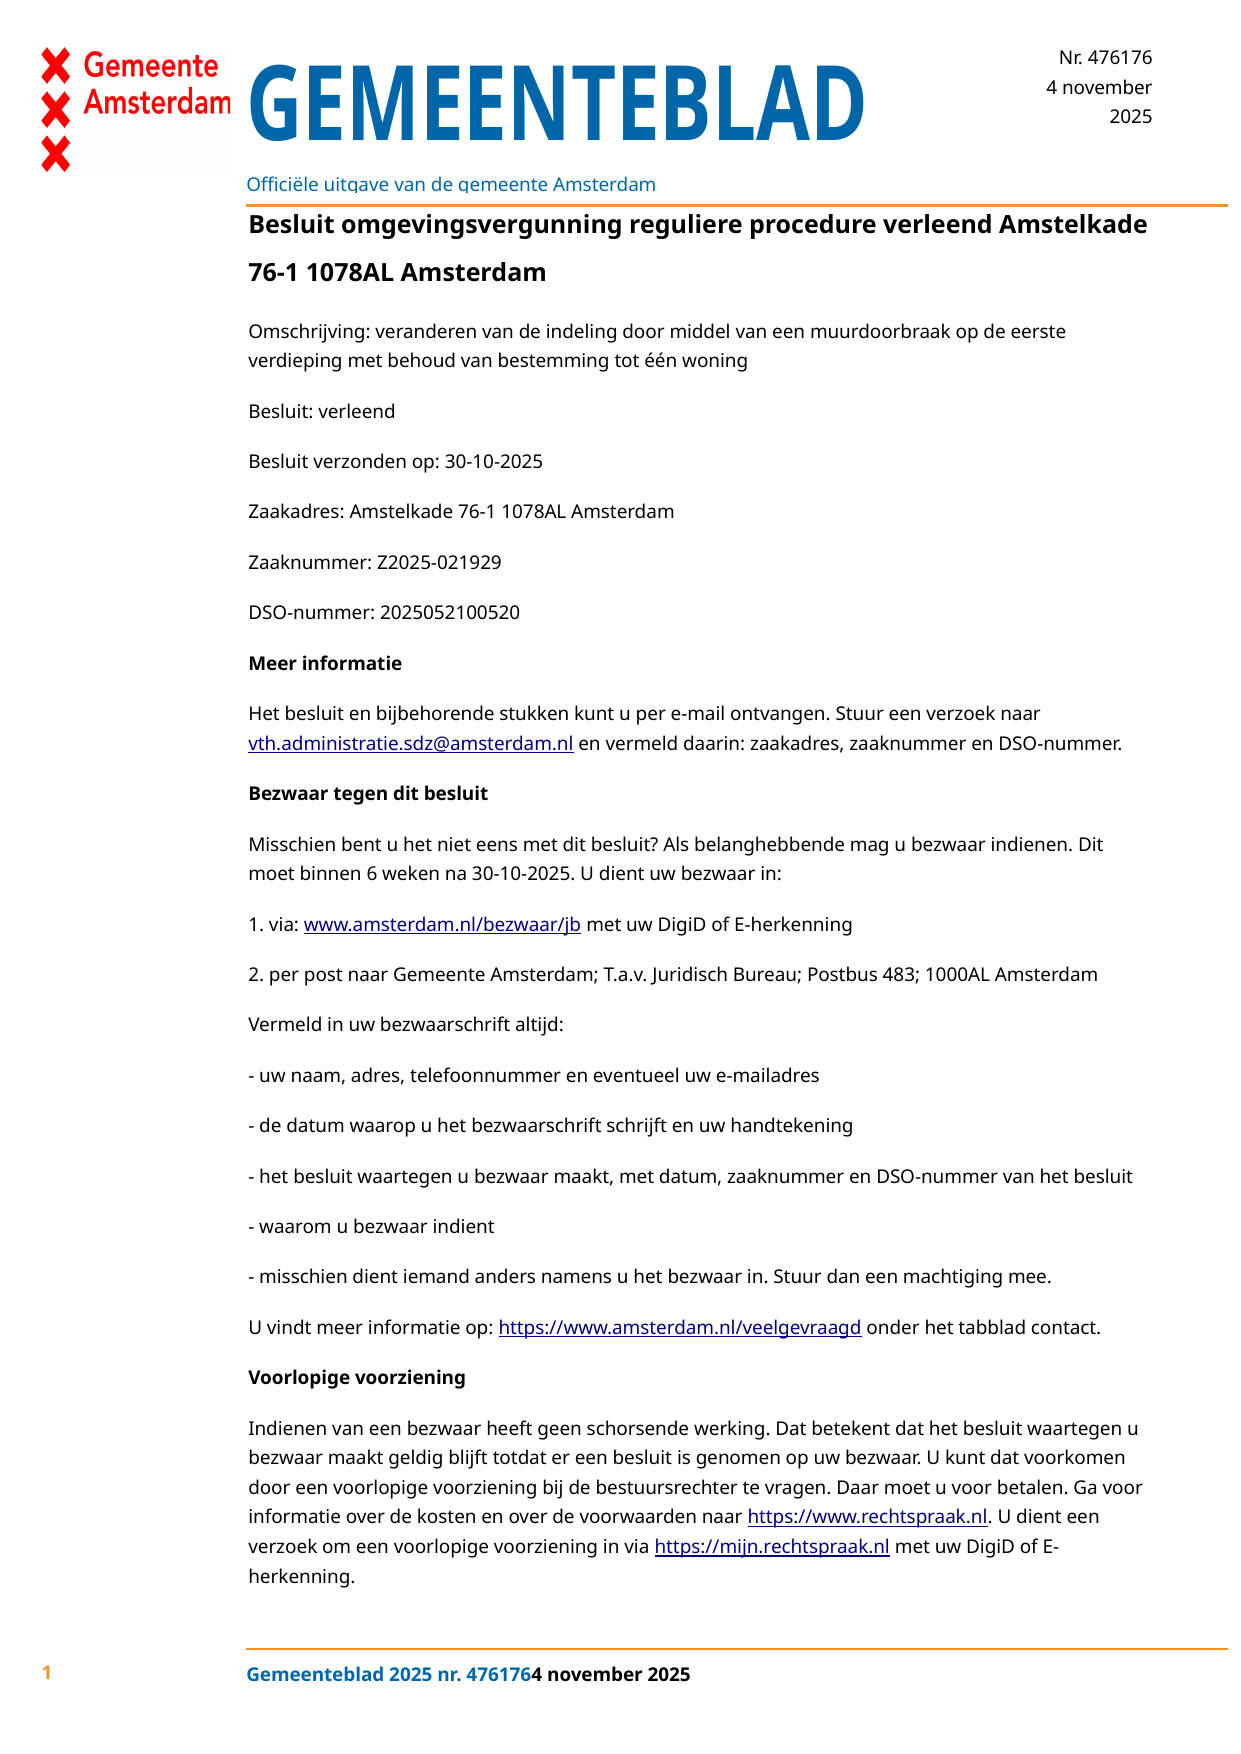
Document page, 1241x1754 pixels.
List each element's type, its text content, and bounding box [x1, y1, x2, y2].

text - misschien dient iemand anders namens u het bezwaar in. Stuur dan een machtiging mee. [248, 1264, 1152, 1289]
text Omschrijving: veranderen van de indeling door middel van een muurdoorbraak op de eerste verdieping met behoud van bestemming tot één woning [248, 318, 1152, 373]
text Zaaknummer: Z2025-021929 [248, 549, 1152, 575]
text DSO-nummer: 2025052100520 [248, 599, 1152, 625]
text Indienen van een bezwaar heeft geen schorsende werking. Dat betekent dat het besluit waartegen u bezwaar maakt geldig blijft totdat er een besluit is genomen op uw bezwaar. U kunt dat voorkomen door een voorlopige voorziening bij de bestuursrechter te vragen. Daar moet u voor betalen. Ga voor informatie over de kosten en over de voorwaarden naar https://www.rechtspraak.nl. U dient een verzoek om een voorlopige voorziening in via https://mijn.rechtspraak.nl met uw DigiD of E-herkenning. [248, 1415, 1152, 1589]
text Het besluit en bijbehorende stukken kunt u per e-mail ontvangen. Stuur een verzoek naar vth.administratie.sdz@amsterdam.nl en vermeld daarin: zaakadres, zaaknummer en DSO-nummer. [248, 700, 1152, 756]
text - het besluit waartegen u bezwaar maakt, met datum, zaaknummer en DSO-nummer van het besluit [248, 1163, 1152, 1189]
text Bezwaar tegen dit besluit [248, 780, 1152, 806]
text 1. via: www.amsterdam.nl/bezwaar/jb met uw DigiD of E-herkenning [248, 911, 1152, 937]
text - de datum waarop u het bezwaarschrift schrijft en uw handtekening [248, 1112, 1152, 1138]
picture [41, 47, 231, 172]
text Voorlopige voorziening [248, 1364, 1152, 1390]
text Vermeld in uw bezwaarschrift altijd: [248, 1012, 1152, 1037]
text Meer informatie [248, 650, 1152, 676]
text Besluit verzonden op: 30-10-2025 [248, 448, 1152, 474]
text - waarom u bezwaar indient [248, 1213, 1152, 1239]
text Besluit omgevingsvergunning reguliere procedure verleend Amstelkade 76-1 1078AL Amsterdam [248, 207, 1152, 288]
text Misschien bent u het niet eens met dit besluit? Als belanghebbende mag u bezwaar indienen. Dit moet binnen 6 weken na 30-10-2025. U dient uw bezwaar in: [248, 831, 1152, 886]
text U vindt meer informatie op: https://www.amsterdam.nl/veelgevraagd onder het tabblad contact. [248, 1314, 1152, 1340]
text - uw naam, adres, telefoonnummer en eventueel uw e-mailadres [248, 1062, 1152, 1088]
text Besluit: verleend [248, 398, 1152, 424]
text Zaakadres: Amstelkade 76-1 1078AL Amsterdam [248, 499, 1152, 524]
text 2. per post naar Gemeente Amsterdam; T.a.v. Juridisch Bureau; Postbus 483; 1000AL Amsterdam [248, 961, 1152, 987]
